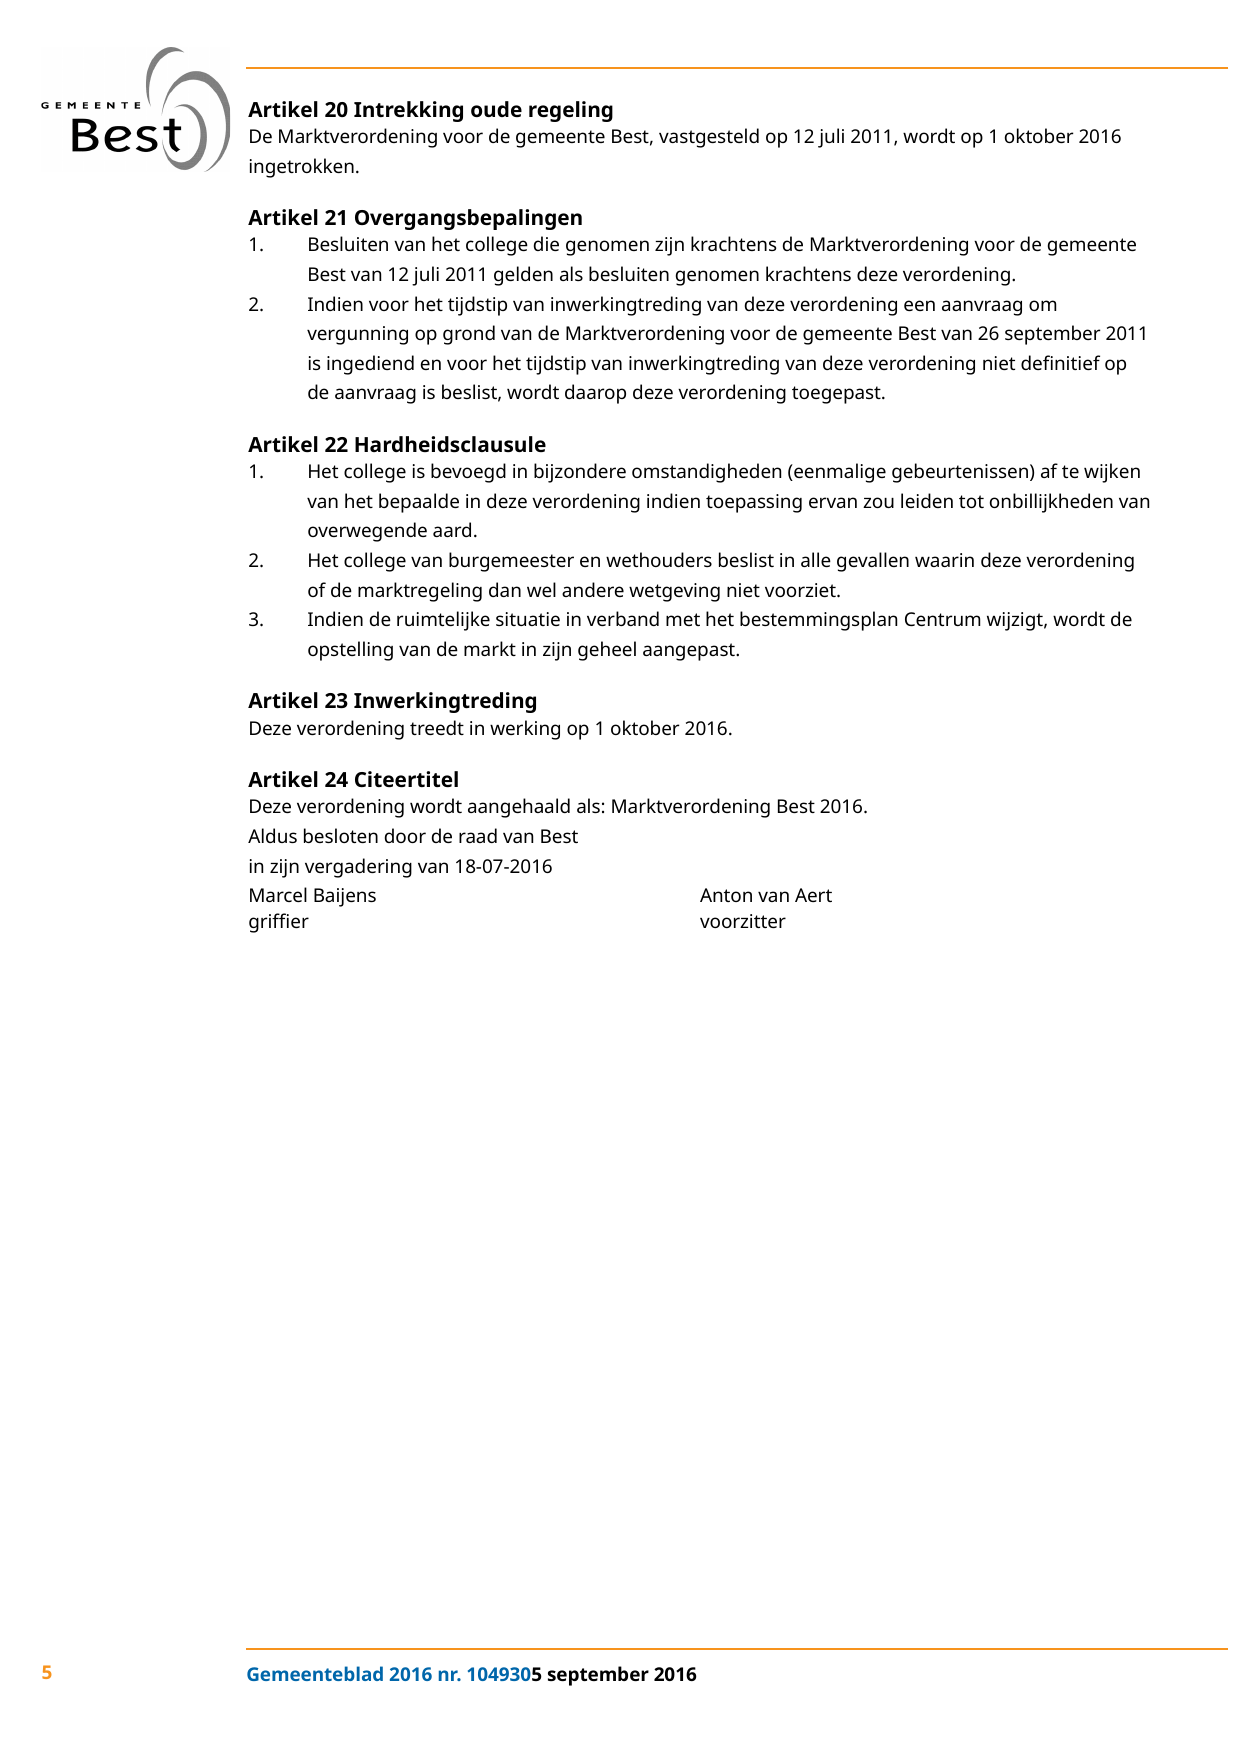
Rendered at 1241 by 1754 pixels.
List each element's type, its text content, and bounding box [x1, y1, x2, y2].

picture [41, 47, 231, 172]
text Aldus besloten door de raad van Best [248, 823, 1152, 849]
list Indien voor het tijdstip van inwerkingtreding van deze verordening een aanvraag om vergunning op grond van de Marktverordening voor de gemeente Best van 26 september 2011 is ingediend en voor het tijdstip van inwerkingtreding van deze verordening niet definitief op de aanvraag is beslist, wordt daarop deze verordening toegepast. [248, 291, 1152, 405]
text Artikel 21 Overgangsbepalingen [248, 203, 1152, 232]
list Indien de ruimtelijke situatie in verband met het bestemmingsplan Centrum wijzigt, wordt de opstelling van de markt in zijn geheel aangepast. [248, 606, 1152, 662]
table_cell voorzitter [700, 908, 1152, 934]
text Artikel 24 Citeertitel [248, 765, 1152, 794]
text Deze verordening wordt aangehaald als: Marktverordening Best 2016. [248, 794, 1152, 819]
table_header Marcel Baijens [248, 883, 700, 908]
table_header Anton van Aert [700, 883, 1152, 908]
list Het college van burgemeester en wethouders beslist in alle gevallen waarin deze verordening of de marktregeling dan wel andere wetgeving niet voorziet. [248, 547, 1152, 602]
text Artikel 20 Intrekking oude regeling [248, 95, 1152, 123]
text Deze verordening treedt in werking op 1 oktober 2016. [248, 715, 1152, 741]
table_cell griffier [248, 908, 700, 934]
text Artikel 23 Inwerkingtreding [248, 686, 1152, 715]
list Het college is bevoegd in bijzondere omstandigheden (eenmalige gebeurtenissen) af te wijken van het bepaalde in deze verordening indien toepassing ervan zou leiden tot onbillijkheden van overwegende aard. [248, 458, 1152, 543]
list Besluiten van het college die genomen zijn krachtens de Marktverordening voor de gemeente Best van 12 juli 2011 gelden als besluiten genomen krachtens deze verordening. [248, 232, 1152, 287]
text De Marktverordening voor de gemeente Best, vastgesteld op 12 juli 2011, wordt op 1 oktober 2016 ingetrokken. [248, 123, 1152, 178]
text Artikel 22 Hardheidsclausule [248, 430, 1152, 458]
text in zijn vergadering van 18-07-2016 [248, 853, 1152, 878]
